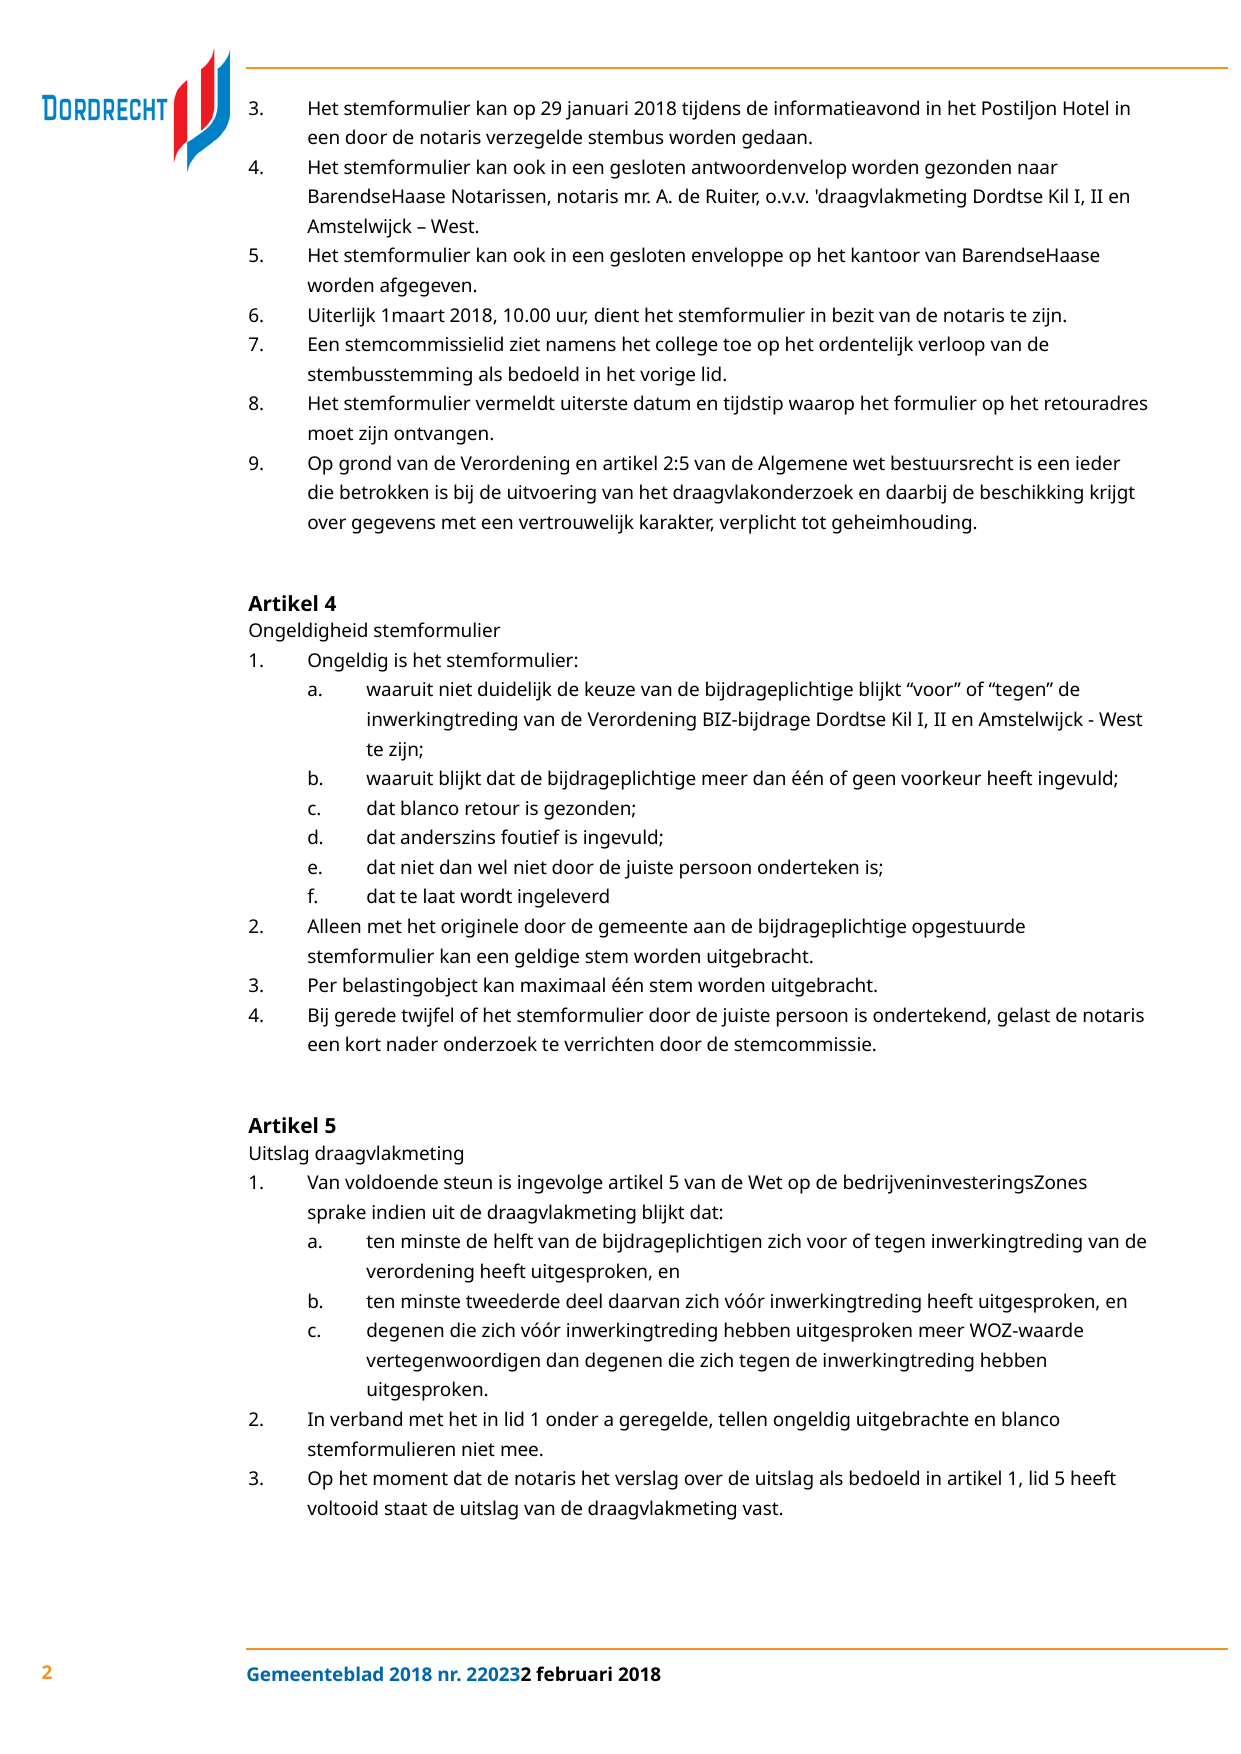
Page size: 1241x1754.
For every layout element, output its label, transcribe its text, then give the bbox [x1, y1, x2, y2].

list dat niet dan wel niet door de juiste persoon onderteken is; [307, 854, 1152, 880]
text Artikel 5 [248, 1112, 1152, 1140]
list dat anderszins foutief is ingevuld; [307, 824, 1152, 850]
list Het stemformulier kan ook in een gesloten antwoordenvelop worden gezonden naar BarendseHaase Notarissen, notaris mr. A. de Ruiter, o.v.v. 'draagvlakmeting Dordtse Kil I, II en Amstelwijck – West. [248, 154, 1152, 239]
list Het stemformulier kan ook in een gesloten enveloppe op het kantoor van BarendseHaase worden afgegeven. [248, 243, 1152, 298]
list Alleen met het originele door de gemeente aan de bijdrageplichtige opgestuurde stemformulier kan een geldige stem worden uitgebracht. [248, 913, 1152, 968]
list waaruit niet duidelijk de keuze van de bijdrageplichtige blijkt “voor” of “tegen” de inwerkingtreding van de Verordening BIZ-bijdrage Dordtse Kil I, II en Amstelwijck - West te zijn; [307, 677, 1152, 761]
list Ongeldig is het stemformulier: [248, 647, 1152, 673]
list Op grond van de Verordening en artikel 2:5 van de Algemene wet bestuursrecht is een ieder die betrokken is bij de uitvoering van het draagvlakonderzoek en daarbij de beschikking krijgt over gegevens met een vertrouwelijk karakter, verplicht tot geheimhouding. [248, 450, 1152, 535]
list waaruit blijkt dat de bijdrageplichtige meer dan één of geen voorkeur heeft ingevuld; [307, 765, 1152, 791]
list Een stemcommissielid ziet namens het college toe op het ordentelijk verloop van de stembusstemming als bedoeld in het vorige lid. [248, 331, 1152, 387]
list In verband met het in lid 1 onder a geregelde, tellen ongeldig uitgebrachte en blanco stemformulieren niet mee. [248, 1406, 1152, 1462]
list Uiterlijk 1maart 2018, 10.00 uur, dient het stemformulier in bezit van de notaris te zijn. [248, 302, 1152, 328]
picture [41, 47, 231, 172]
list ten minste tweederde deel daarvan zich vóór inwerkingtreding heeft uitgesproken, en [307, 1288, 1152, 1314]
list ten minste de helft van de bijdrageplichtigen zich voor of tegen inwerkingtreding van de verordening heeft uitgesproken, en [307, 1229, 1152, 1284]
text Uitslag draagvlakmeting [248, 1140, 1152, 1166]
list dat blanco retour is gezonden; [307, 795, 1152, 821]
text Artikel 4 [248, 589, 1152, 617]
list Bij gerede twijfel of het stemformulier door de juiste persoon is ondertekend, gelast de notaris een kort nader onderzoek te verrichten door de stemcommissie. [248, 1002, 1152, 1057]
list Op het moment dat de notaris het verslag over de uitslag als bedoeld in artikel 1, lid 5 heeft voltooid staat de uitslag van de draagvlakmeting vast. [248, 1465, 1152, 1521]
list Per belastingobject kan maximaal één stem worden uitgebracht. [248, 972, 1152, 998]
list Het stemformulier vermeldt uiterste datum en tijdstip waarop het formulier op het retouradres moet zijn ontvangen. [248, 391, 1152, 446]
list Van voldoende steun is ingevolge artikel 5 van de Wet op de bedrijveninvesteringsZones sprake indien uit de draagvlakmeting blijkt dat: [248, 1169, 1152, 1225]
list degenen die zich vóór inwerkingtreding hebben uitgesproken meer WOZ-waarde vertegenwoordigen dan degenen die zich tegen de inwerkingtreding hebben uitgesproken. [307, 1317, 1152, 1402]
list dat te laat wordt ingeleverd [307, 884, 1152, 909]
text Ongeldigheid stemformulier [248, 617, 1152, 643]
list Het stemformulier kan op 29 januari 2018 tijdens de informatieavond in het Postiljon Hotel in een door de notaris verzegelde stembus worden gedaan. [248, 95, 1152, 150]
